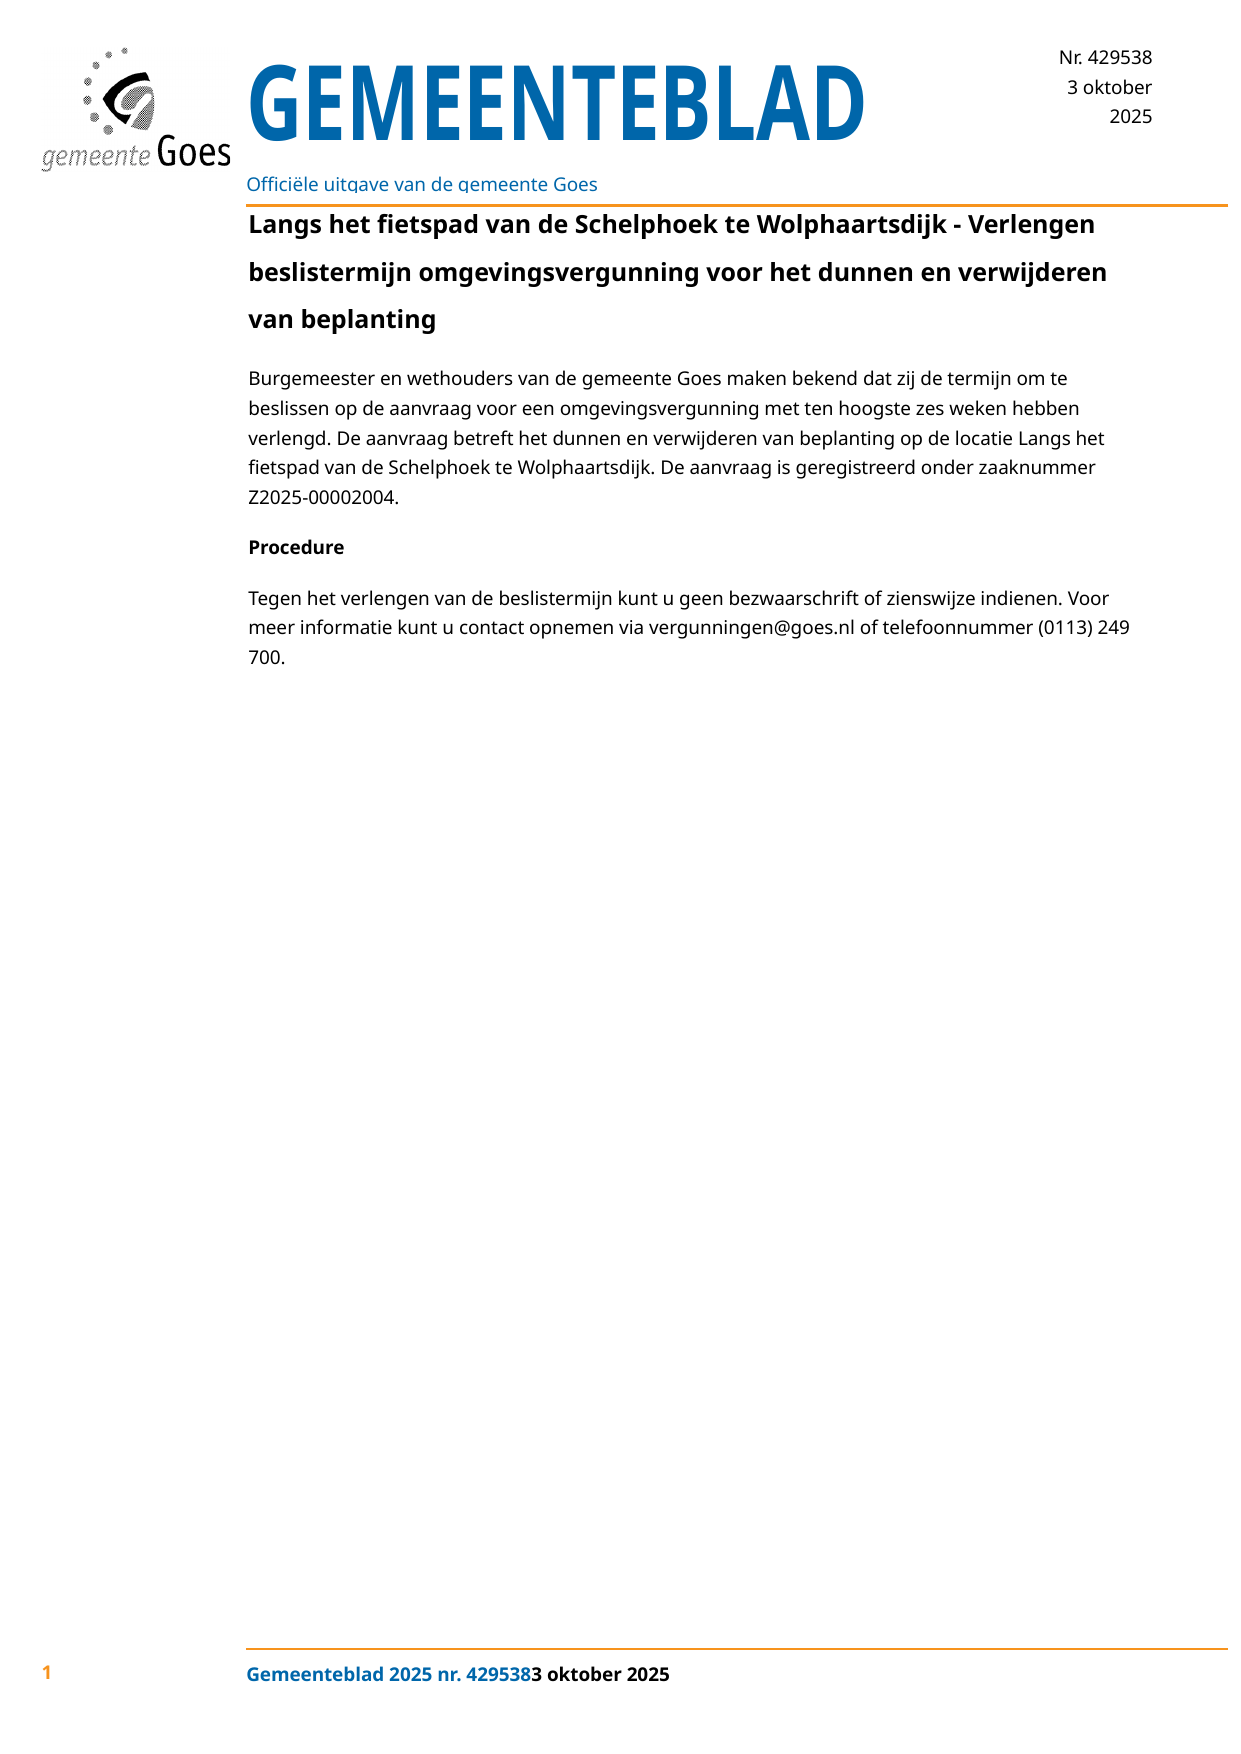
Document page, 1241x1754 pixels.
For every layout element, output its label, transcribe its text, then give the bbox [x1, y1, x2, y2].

text Procedure [248, 534, 1152, 560]
text Burgemeester en wethouders van de gemeente Goes maken bekend dat zij de termijn om te beslissen op de aanvraag voor een omgevingsvergunning met ten hoogste zes weken hebben verlengd. De aanvraag betreft het dunnen en verwijderen van beplanting op de locatie Langs het fietspad van de Schelphoek te Wolphaartsdijk. De aanvraag is geregistreerd onder zaaknummer Z2025-00002004. [248, 366, 1152, 509]
picture [41, 47, 231, 172]
text Tegen het verlengen van de beslistermijn kunt u geen bezwaarschrift of zienswijze indienen. Voor meer informatie kunt u contact opnemen via vergunningen@goes.nl of telefoonnummer (0113) 249 700. [248, 585, 1152, 669]
text Langs het fietspad van de Schelphoek te Wolphaartsdijk - Verlengen beslistermijn omgevingsvergunning voor het dunnen en verwijderen van beplanting [248, 207, 1152, 336]
